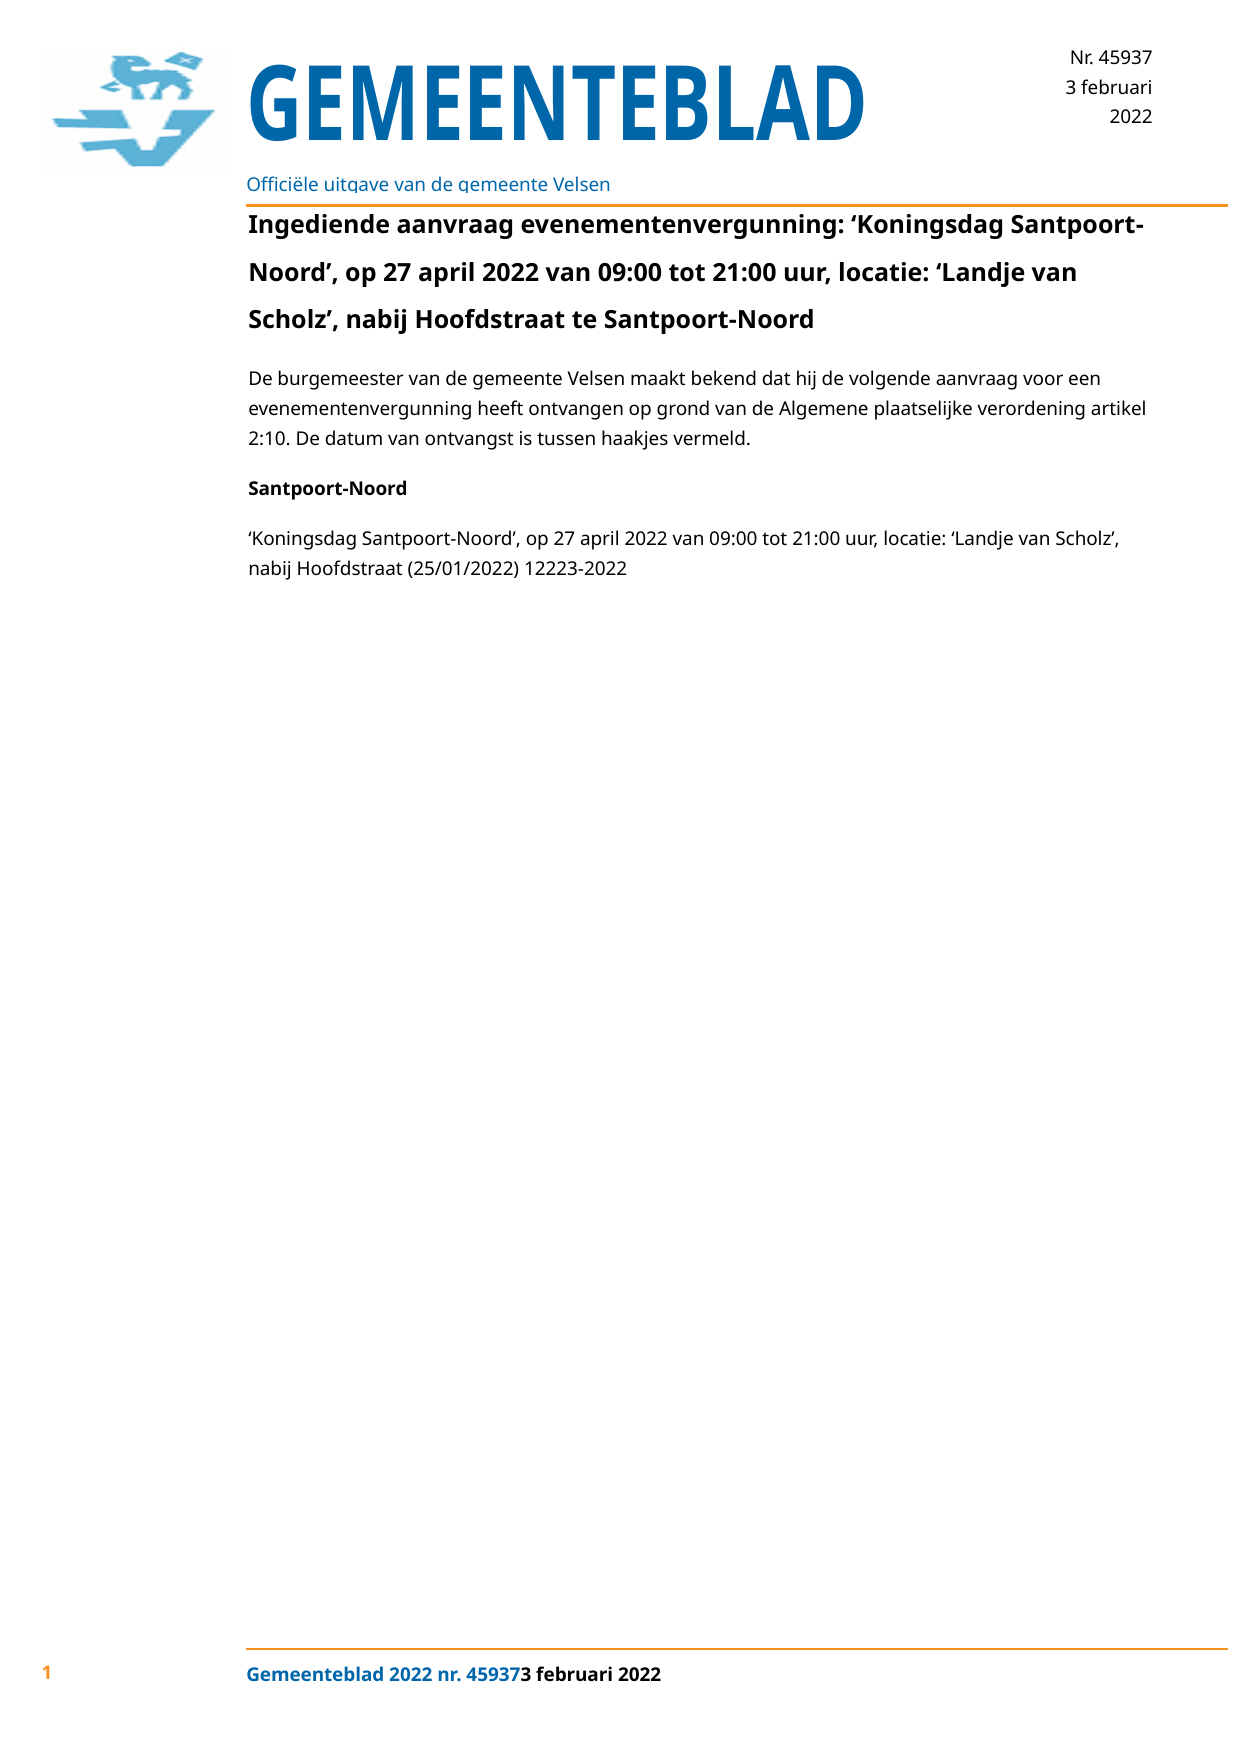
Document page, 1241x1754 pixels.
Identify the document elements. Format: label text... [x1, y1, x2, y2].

text De burgemeester van de gemeente Velsen maakt bekend dat hij de volgende aanvraag voor een evenementenvergunning heeft ontvangen op grond van de Algemene plaatselijke verordening artikel 2:10. De datum van ontvangst is tussen haakjes vermeld. [248, 366, 1152, 450]
text Santpoort-Noord [248, 475, 1152, 501]
picture [41, 47, 231, 172]
text ‘Koningsdag Santpoort-Noord’, op 27 april 2022 van 09:00 tot 21:00 uur, locatie: ‘Landje van Scholz’, nabij Hoofdstraat (25/01/2022) 12223-2022 [248, 526, 1152, 581]
text Ingediende aanvraag evenementenvergunning: ‘Koningsdag Santpoort-Noord’, op 27 april 2022 van 09:00 tot 21:00 uur, locatie: ‘Landje van Scholz’, nabij Hoofdstraat te Santpoort-Noord [248, 207, 1152, 336]
